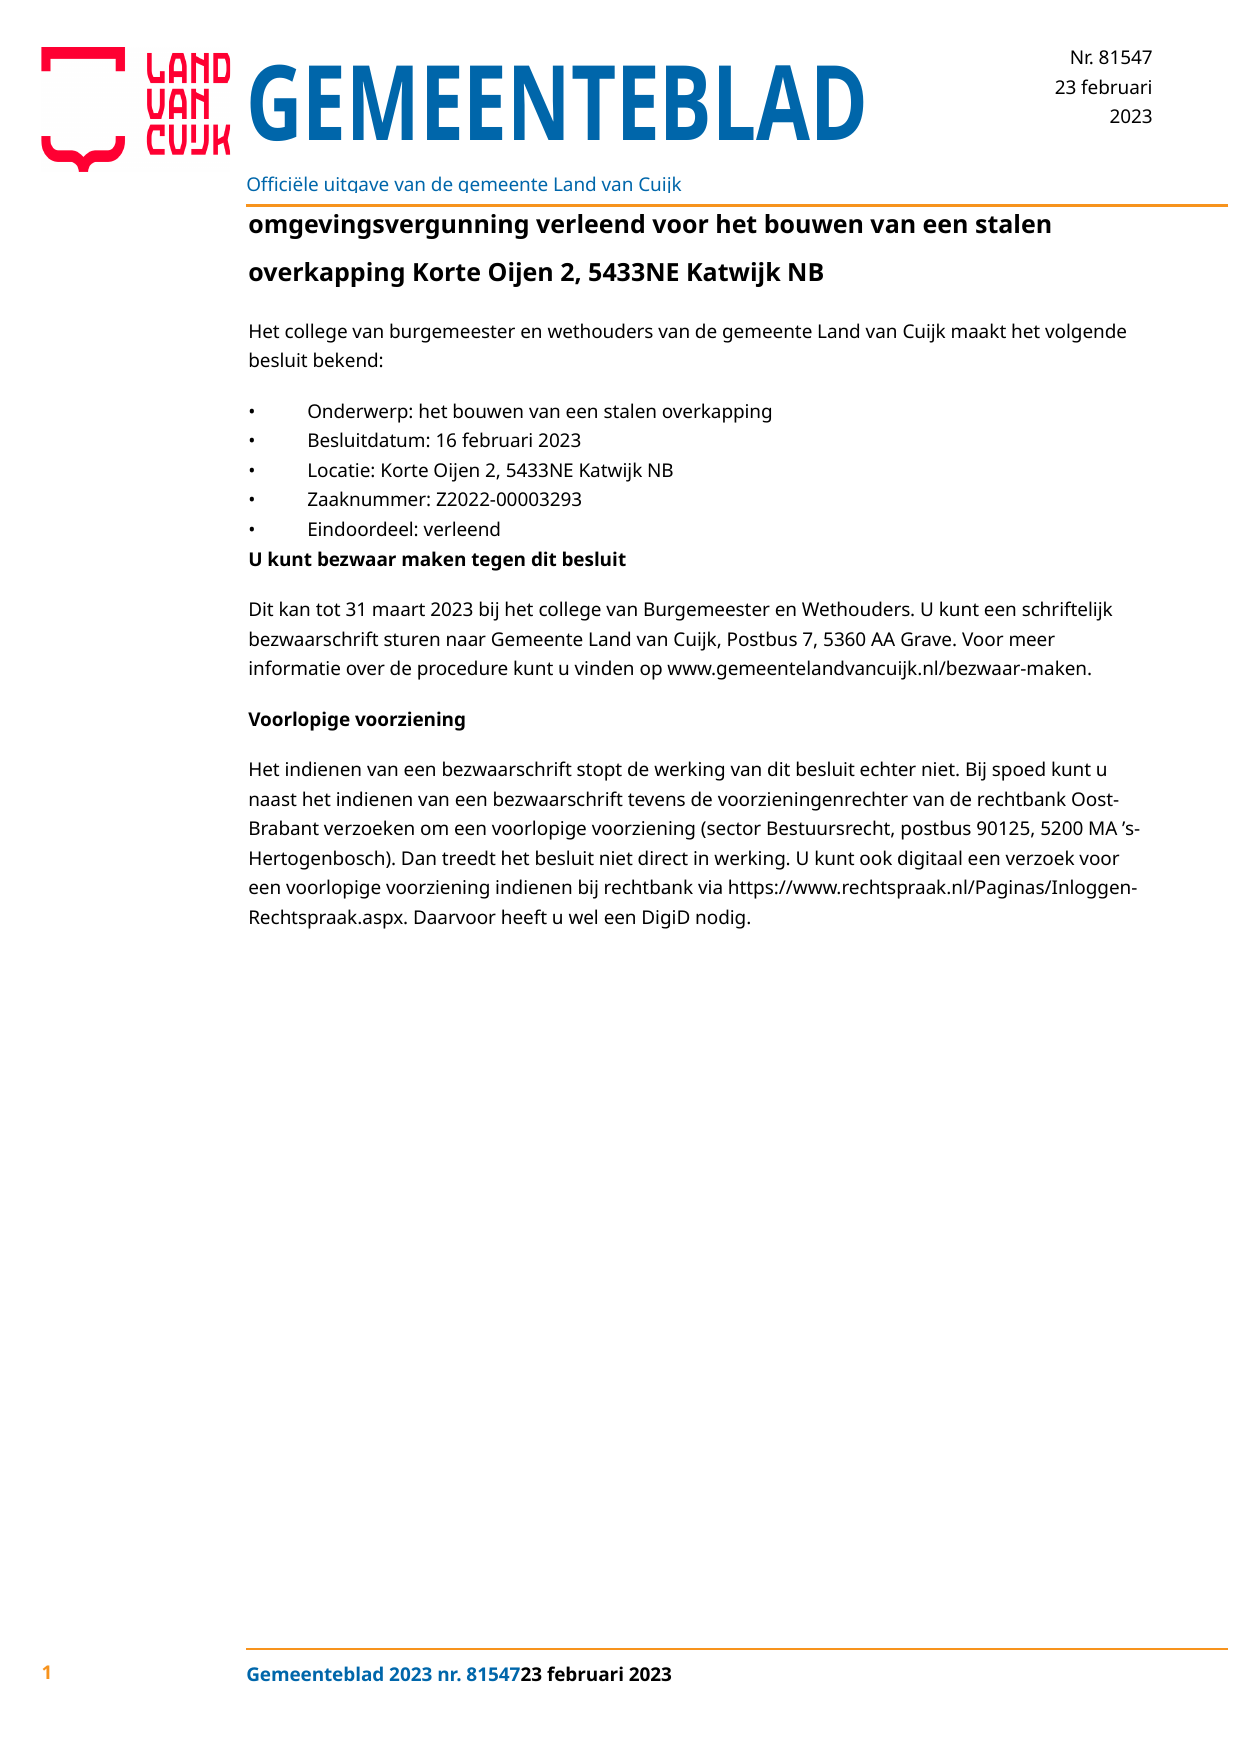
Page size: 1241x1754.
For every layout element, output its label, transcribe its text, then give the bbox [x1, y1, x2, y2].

text Dit kan tot 31 maart 2023 bij het college van Burgemeester en Wethouders. U kunt een schriftelijk bezwaarschrift sturen naar Gemeente Land van Cuijk, Postbus 7, 5360 AA Grave. Voor meer informatie over de procedure kunt u vinden op www.gemeentelandvancuijk.nl/bezwaar-maken. [248, 596, 1152, 681]
text Het college van burgemeester en wethouders van de gemeente Land van Cuijk maakt het volgende besluit bekend: [248, 318, 1152, 373]
list Besluitdatum: 16 februari 2023 [248, 427, 1152, 453]
list Locatie: Korte Oijen 2, 5433NE Katwijk NB [248, 457, 1152, 483]
text Het indienen van een bezwaarschrift stopt de werking van dit besluit echter niet. Bij spoed kunt u naast het indienen van een bezwaarschrift tevens de voorzieningenrechter van de rechtbank Oost-Brabant verzoeken om een voorlopige voorziening (sector Bestuursrecht, postbus 90125, 5200 MA ’s-Hertogenbosch). Dan treedt het besluit niet direct in werking. U kunt ook digitaal een verzoek voor een voorlopige voorziening indienen bij rechtbank via https://www.rechtspraak.nl/Paginas/Inloggen-Rechtspraak.aspx. Daarvoor heeft u wel een DigiD nodig. [248, 756, 1152, 930]
text omgevingsvergunning verleend voor het bouwen van een stalen overkapping Korte Oijen 2, 5433NE Katwijk NB [248, 207, 1152, 288]
list Zaaknummer: Z2022-00003293 [248, 487, 1152, 512]
list Onderwerp: het bouwen van een stalen overkapping [248, 398, 1152, 424]
list Eindoordeel: verleend [248, 516, 1152, 542]
text Voorlopige voorziening [248, 706, 1152, 732]
picture [41, 47, 231, 172]
text U kunt bezwaar maken tegen dit besluit [248, 546, 1152, 572]
